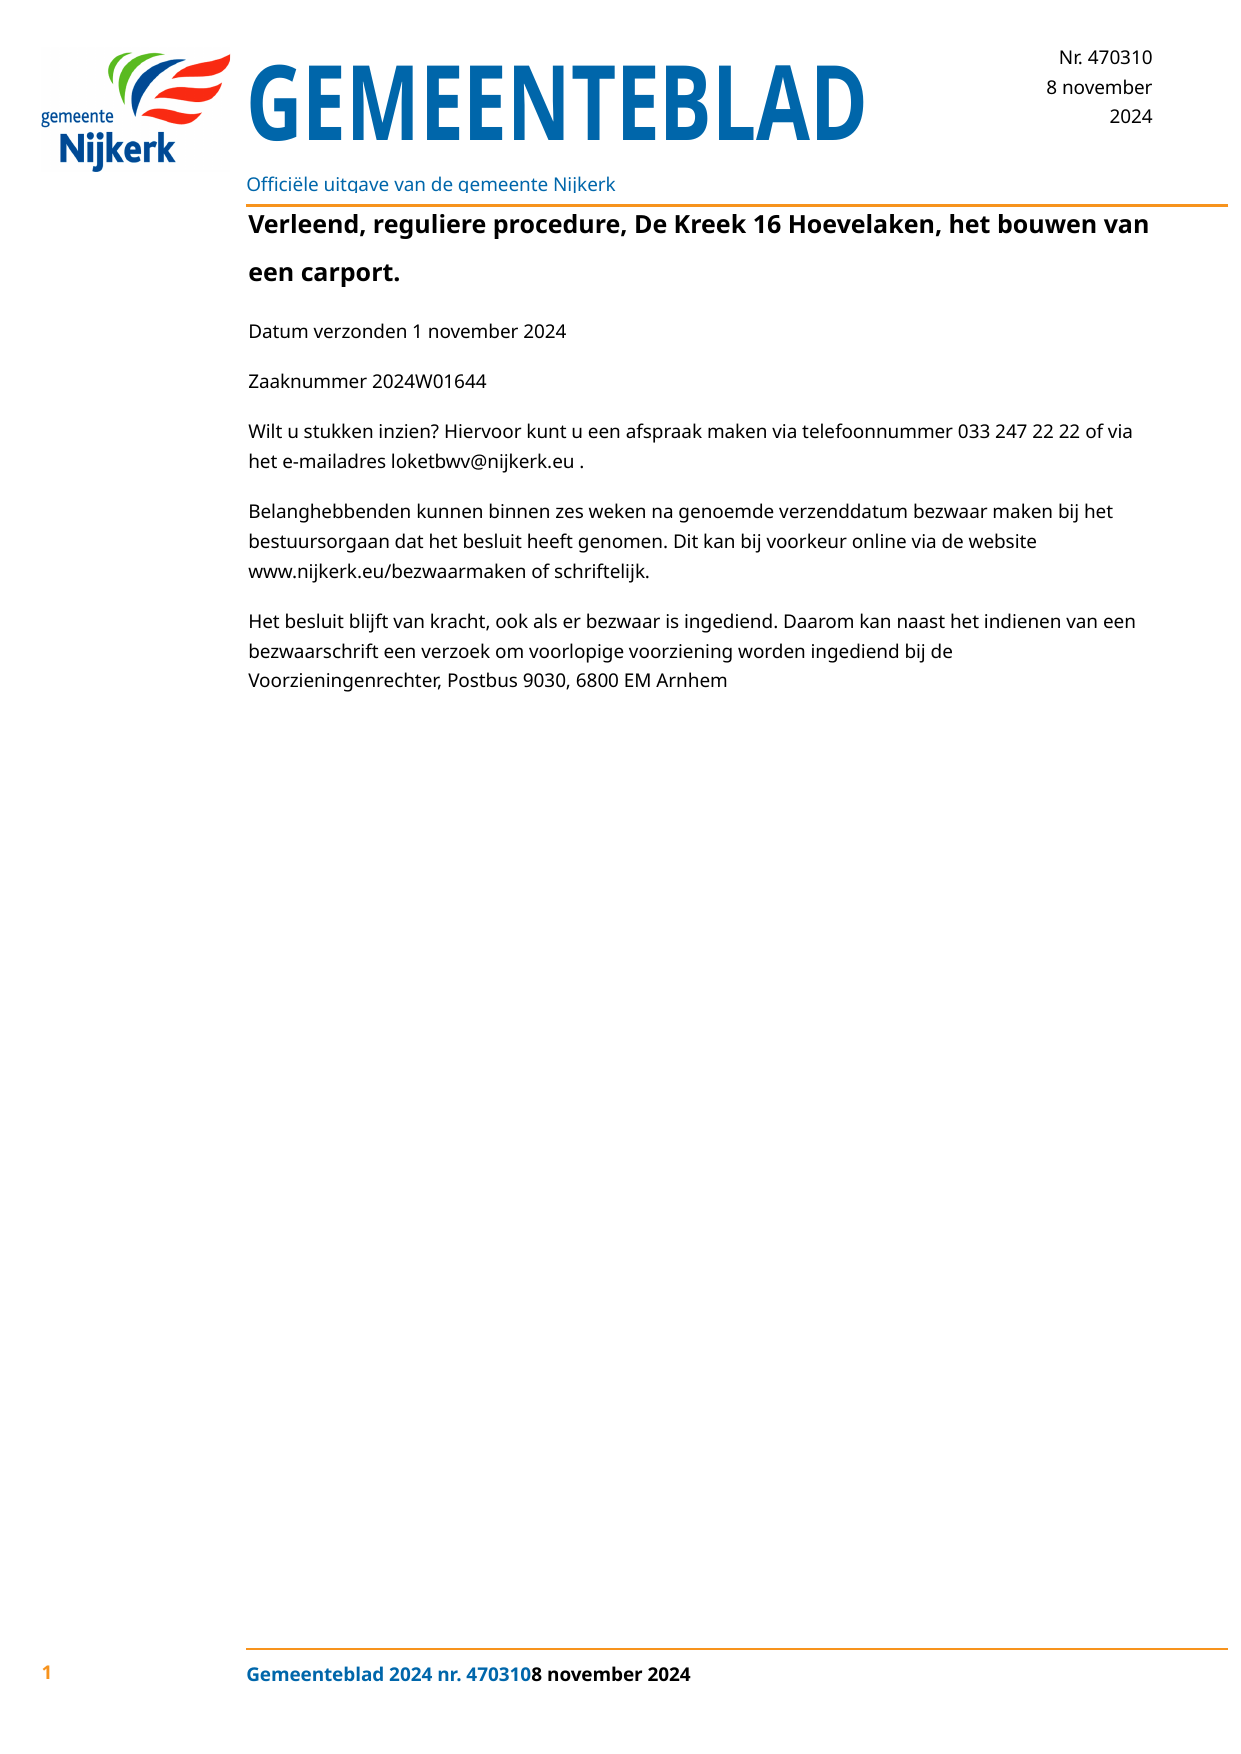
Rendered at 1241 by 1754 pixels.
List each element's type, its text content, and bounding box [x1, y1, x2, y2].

text Het besluit blijft van kracht, ook als er bezwaar is ingediend. Daarom kan naast het indienen van een bezwaarschrift een verzoek om voorlopige voorziening worden ingediend bij de Voorzieningenrechter, Postbus 9030, 6800 EM Arnhem [248, 608, 1152, 693]
text Verleend, reguliere procedure, De Kreek 16 Hoevelaken, het bouwen van een carport. [248, 207, 1152, 288]
picture [41, 47, 231, 172]
text Wilt u stukken inzien? Hiervoor kunt u een afspraak maken via telefoonnummer 033 247 22 22 of via het e-mailadres loketbwv@nijkerk.eu . [248, 419, 1152, 474]
text Zaaknummer 2024W01644 [248, 368, 1152, 394]
text Datum verzonden 1 november 2024 [248, 318, 1152, 344]
text Belanghebbenden kunnen binnen zes weken na genoemde verzenddatum bezwaar maken bij het bestuursorgaan dat het besluit heeft genomen. Dit kan bij voorkeur online via de website www.nijkerk.eu/bezwaarmaken of schriftelijk. [248, 499, 1152, 584]
